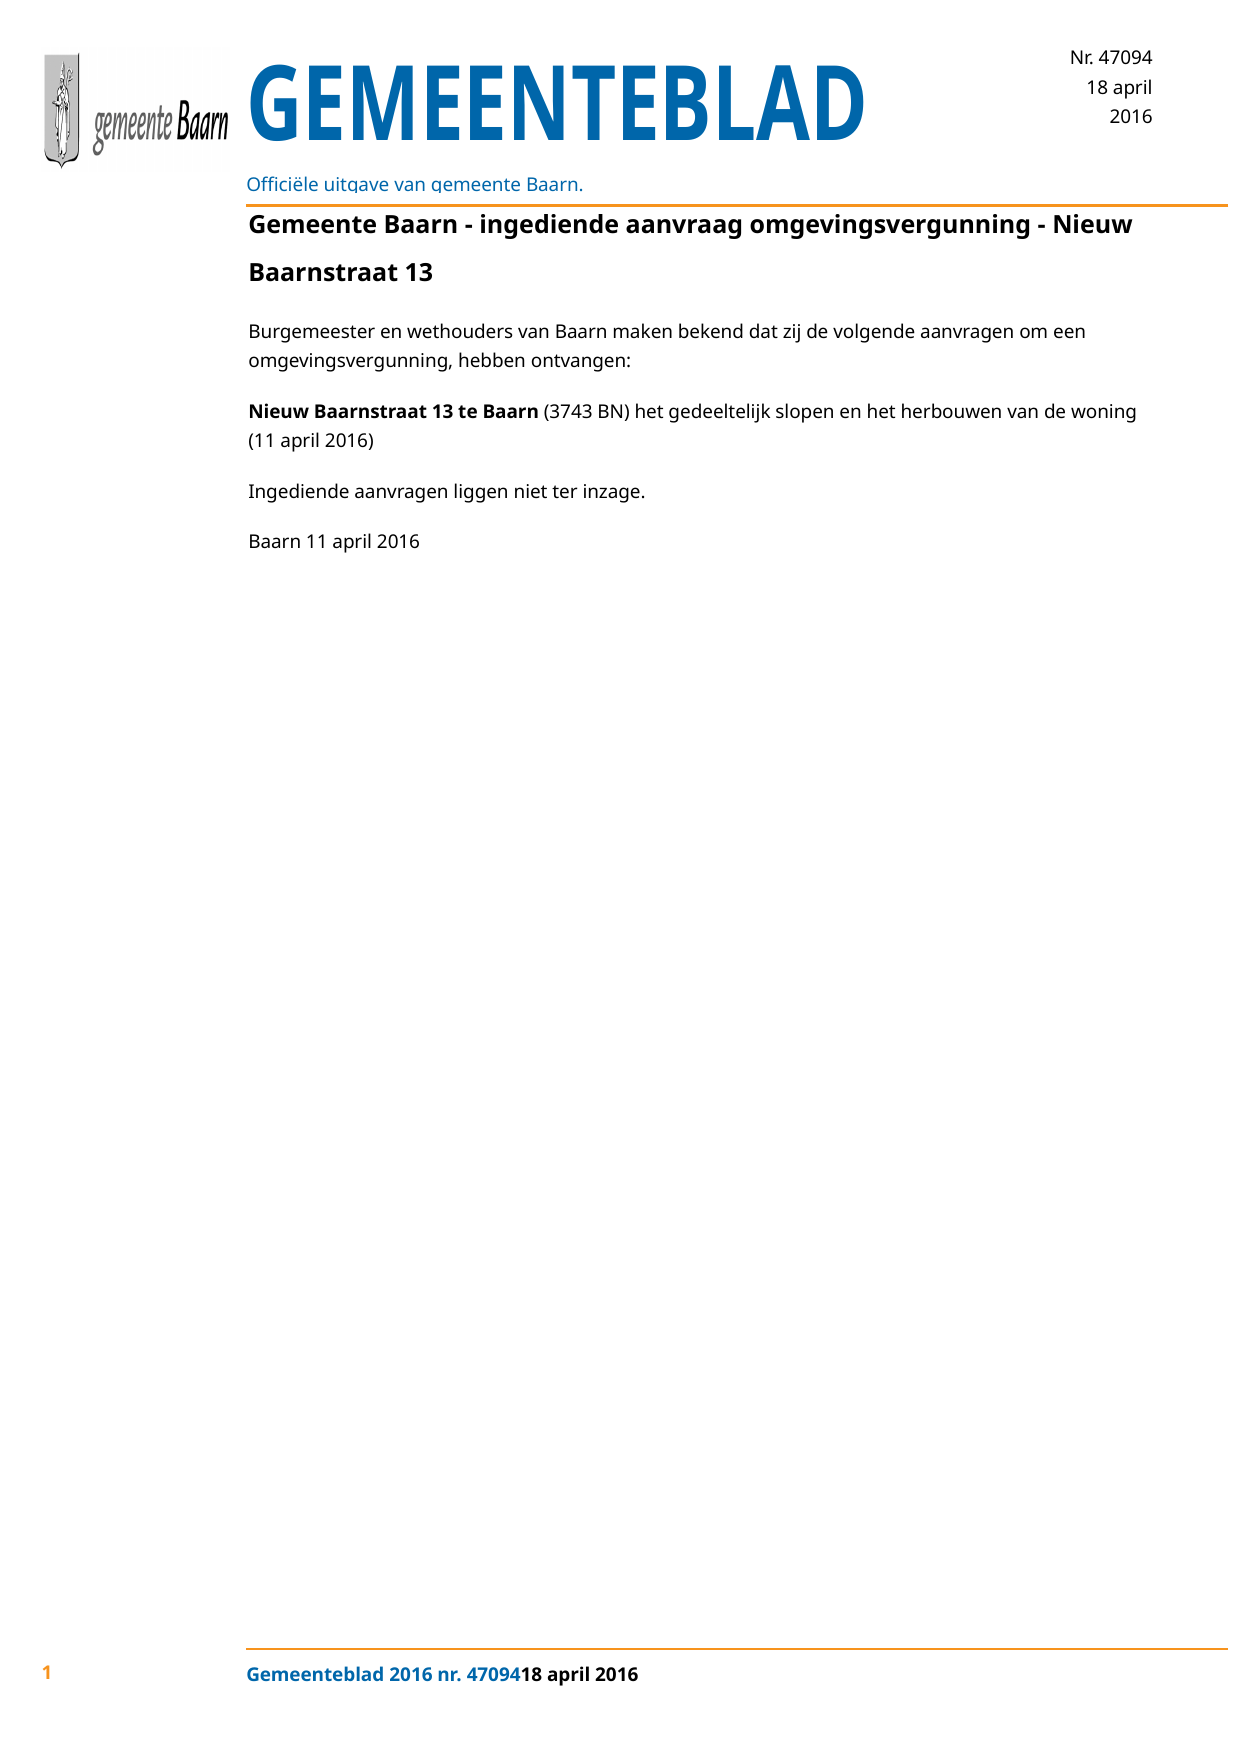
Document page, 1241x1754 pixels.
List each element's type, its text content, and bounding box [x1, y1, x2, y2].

text Burgemeester en wethouders van Baarn maken bekend dat zij de volgende aanvragen om een omgevingsvergunning, hebben ontvangen: [248, 318, 1152, 373]
picture [41, 47, 231, 172]
text Nieuw Baarnstraat 13 te Baarn (3743 BN) het gedeeltelijk slopen en het herbouwen van de woning (11 april 2016) [248, 398, 1152, 453]
text Gemeente Baarn - ingediende aanvraag omgevingsvergunning - Nieuw Baarnstraat 13 [248, 207, 1152, 288]
text Ingediende aanvragen liggen niet ter inzage. [248, 478, 1152, 504]
text Baarn 11 april 2016 [248, 528, 1152, 554]
